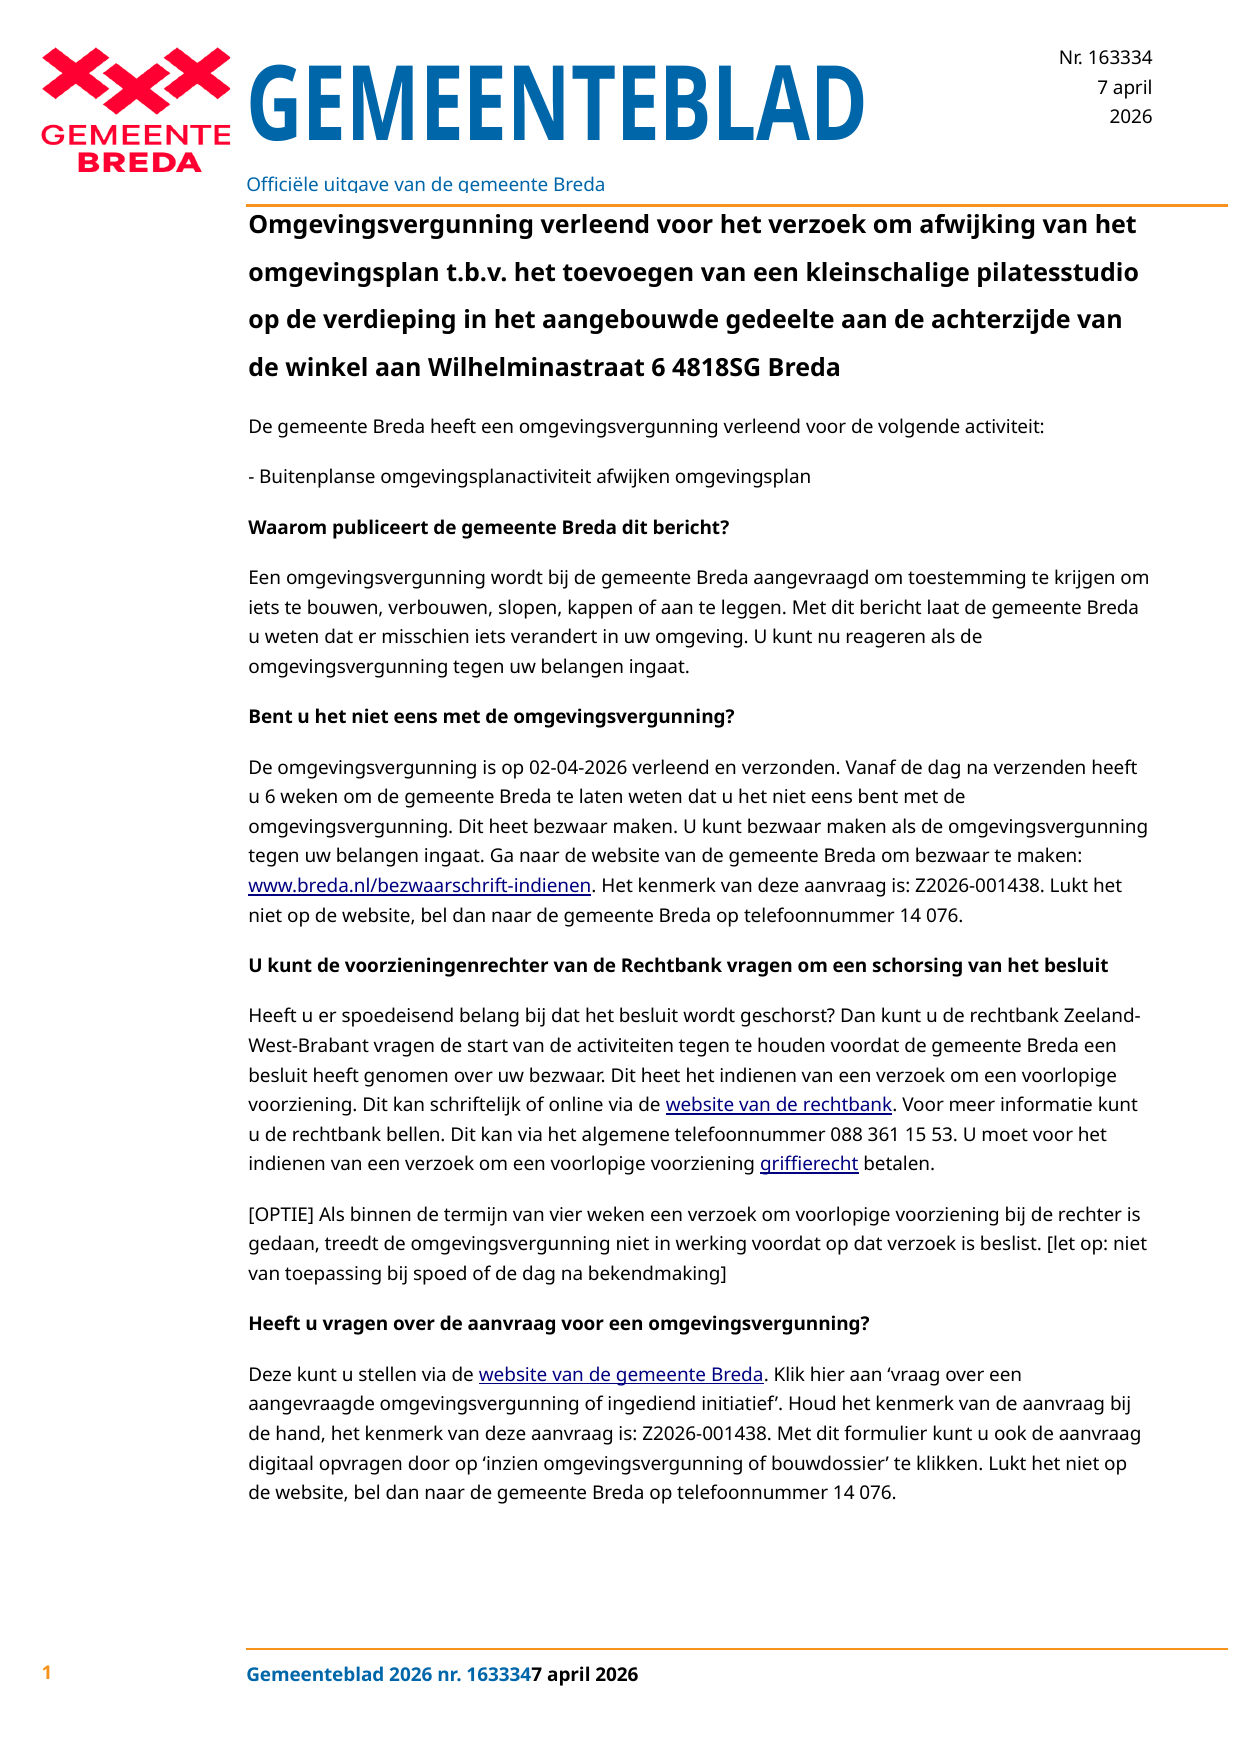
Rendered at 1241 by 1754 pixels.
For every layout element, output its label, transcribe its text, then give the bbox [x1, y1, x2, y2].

text De omgevingsvergunning is op 02-04-2026 verleend en verzonden. Vanaf de dag na verzenden heeft u 6 weken om de gemeente Breda te laten weten dat u het niet eens bent met de omgevingsvergunning. Dit heet bezwaar maken. U kunt bezwaar maken als de omgevingsvergunning tegen uw belangen ingaat. Ga naar de website van de gemeente Breda om bezwaar te maken: www.breda.nl/bezwaarschrift-indienen. Het kenmerk van deze aanvraag is: Z2026-001438. Lukt het niet op de website, bel dan naar de gemeente Breda op telefoonnummer 14 076. [248, 754, 1152, 928]
text Een omgevingsvergunning wordt bij de gemeente Breda aangevraagd om toestemming te krijgen om iets te bouwen, verbouwen, slopen, kappen of aan te leggen. Met dit bericht laat de gemeente Breda u weten dat er misschien iets verandert in uw omgeving. U kunt nu reageren als de omgevingsvergunning tegen uw belangen ingaat. [248, 564, 1152, 679]
text Heeft u er spoedeisend belang bij dat het besluit wordt geschorst? Dan kunt u de rechtbank Zeeland-West-Brabant vragen de start van de activiteiten tegen te houden voordat de gemeente Breda een besluit heeft genomen over uw bezwaar. Dit heet het indienen van een verzoek om een voorlopige voorziening. Dit kan schriftelijk of online via de website van de rechtbank. Voor meer informatie kunt u de rechtbank bellen. Dit kan via het algemene telefoonnummer 088 361 15 53. U moet voor het indienen van een verzoek om een voorlopige voorziening griffierecht betalen. [248, 1003, 1152, 1176]
text De gemeente Breda heeft een omgevingsvergunning verleend voor de volgende activiteit: [248, 413, 1152, 439]
text - Buitenplanse omgevingsplanactiviteit afwijken omgevingsplan [248, 463, 1152, 489]
text Bent u het niet eens met de omgevingsvergunning? [248, 703, 1152, 729]
text Deze kunt u stellen via de website van de gemeente Breda. Klik hier aan ‘vraag over een aangevraagde omgevingsvergunning of ingediend initiatief’. Houd het kenmerk van de aanvraag bij de hand, het kenmerk van deze aanvraag is: Z2026-001438. Met dit formulier kunt u ook de aanvraag digitaal opvragen door op ‘inzien omgevingsvergunning of bouwdossier’ te klikken. Lukt het niet op de website, bel dan naar de gemeente Breda op telefoonnummer 14 076. [248, 1361, 1152, 1505]
text Omgevingsvergunning verleend voor het verzoek om afwijking van het omgevingsplan t.b.v. het toevoegen van een kleinschalige pilatesstudio op de verdieping in het aangebouwde gedeelte aan de achterzijde van de winkel aan Wilhelminastraat 6 4818SG Breda [248, 207, 1152, 384]
picture [41, 47, 231, 172]
text [OPTIE] Als binnen de termijn van vier weken een verzoek om voorlopige voorziening bij de rechter is gedaan, treedt de omgevingsvergunning niet in werking voordat op dat verzoek is beslist. [let op: niet van toepassing bij spoed of de dag na bekendmaking] [248, 1201, 1152, 1286]
text Heeft u vragen over de aanvraag voor een omgevingsvergunning? [248, 1311, 1152, 1336]
text U kunt de voorzieningenrechter van de Rechtbank vragen om een schorsing van het besluit [248, 952, 1152, 978]
text Waarom publiceert de gemeente Breda dit bericht? [248, 514, 1152, 540]
